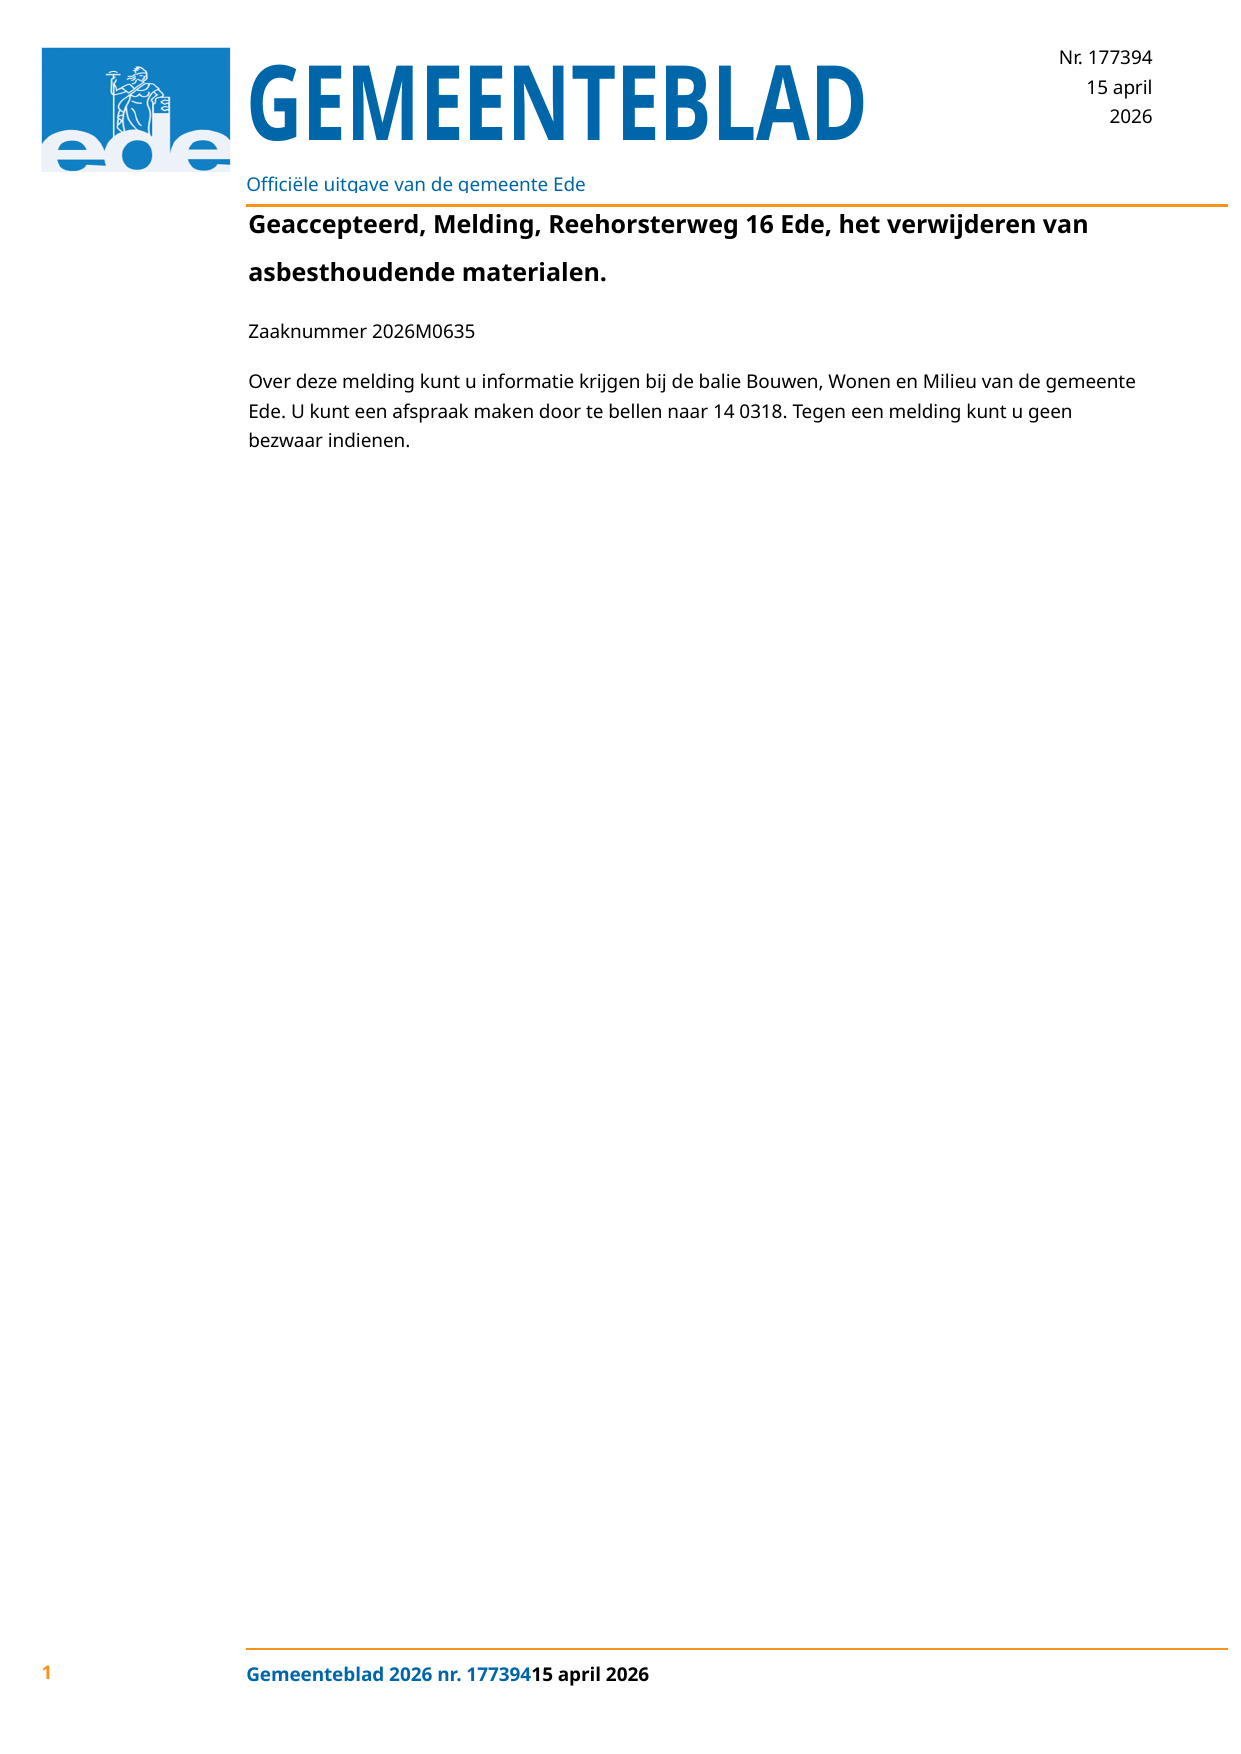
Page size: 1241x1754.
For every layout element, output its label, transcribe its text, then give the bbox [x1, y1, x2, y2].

picture [41, 47, 231, 172]
text Over deze melding kunt u informatie krijgen bij de balie Bouwen, Wonen en Milieu van de gemeente Ede. U kunt een afspraak maken door te bellen naar 14 0318. Tegen een melding kunt u geen bezwaar indienen. [248, 368, 1152, 453]
text Zaaknummer 2026M0635 [248, 318, 1152, 344]
text Geaccepteerd, Melding, Reehorsterweg 16 Ede, het verwijderen van asbesthoudende materialen. [248, 207, 1152, 288]
